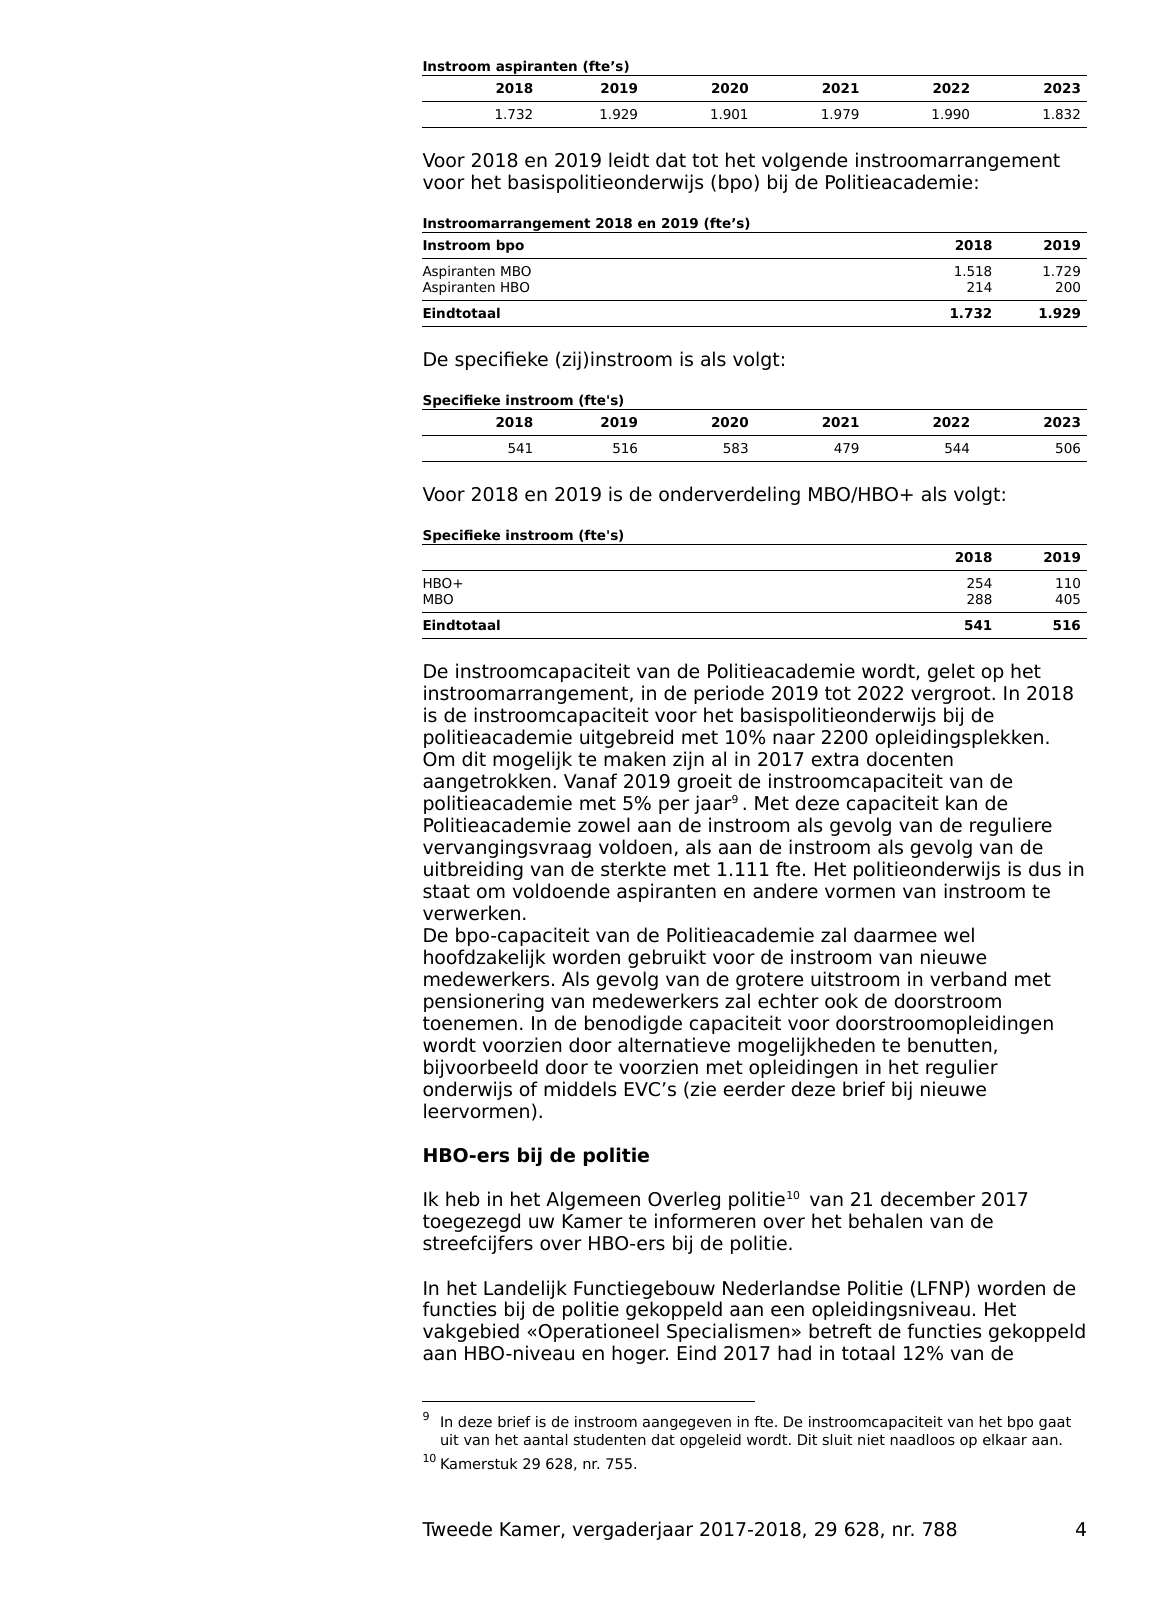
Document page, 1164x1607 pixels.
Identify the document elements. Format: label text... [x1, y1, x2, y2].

table_cell 516 [998, 613, 1087, 638]
table_cell 544 [865, 436, 976, 461]
table_cell 1.732 [422, 102, 533, 127]
table_cell 405 [998, 592, 1087, 612]
table_cell 1.929 [998, 301, 1087, 326]
table_cell 200 [998, 280, 1087, 300]
table_cell 2022 [865, 76, 976, 101]
table_cell Aspiranten HBO [422, 280, 909, 300]
table_cell 1.929 [533, 102, 644, 127]
table_cell 2019 [533, 410, 644, 435]
table_cell 1.732 [910, 301, 998, 326]
table_header Instroom aspiranten (fte’s) [422, 59, 1087, 75]
table_cell 2020 [644, 410, 754, 435]
table_cell 479 [754, 436, 865, 461]
table_cell 2023 [976, 410, 1087, 435]
table_cell Aspiranten MBO [422, 259, 909, 279]
table_cell HBO+ [422, 571, 909, 592]
table_cell 2018 [910, 545, 998, 570]
table_header Specifieke instroom (fte's) [422, 393, 1087, 409]
table_cell Eindtotaal [422, 613, 909, 638]
text In deze brief is de instroom aangegeven in fte. De instroomcapaciteit van het bpo gaat uit van het aantal studenten dat opgeleid wordt. Dit sluit niet naadloos op elkaar aan. [422, 1410, 1087, 1449]
table_cell 2022 [865, 410, 976, 435]
table_cell 2019 [998, 545, 1087, 570]
table_cell 2019 [533, 76, 644, 101]
table_cell 2020 [644, 76, 754, 101]
text De bpo-capaciteit van de Politieacademie zal daarmee wel hoofdzakelijk worden gebruikt voor de instroom van nieuwe medewerkers. Als gevolg van de grotere uitstroom in verband met pensionering van medewerkers zal echter ook de doorstroom toenemen. In de benodigde capaciteit voor doorstroomopleidingen wordt voorzien door alternatieve mogelijkheden te benutten, bijvoorbeeld door te voorzien met opleidingen in het regulier onderwijs of middels EVC’s (zie eerder deze brief bij nieuwe leervormen). [422, 925, 1087, 1123]
table_cell 506 [976, 436, 1087, 461]
table_cell 110 [998, 571, 1087, 592]
table_cell 1.979 [754, 102, 865, 127]
table_cell 1.901 [644, 102, 754, 127]
table_cell 2021 [754, 410, 865, 435]
table_cell 2021 [754, 76, 865, 101]
table_cell MBO [422, 592, 909, 612]
text Voor 2018 en 2019 is de onderverdeling MBO/HBO+ als volgt: [422, 484, 1087, 506]
table_cell 1.832 [976, 102, 1087, 127]
text Ik heb in het Algemeen Overleg politie van 21 december 2017 toegezegd uw Kamer te informeren over het behalen van de streefcijfers over HBO-ers bij de politie. [422, 1189, 1087, 1255]
table_cell Instroom bpo [422, 233, 909, 258]
table_cell 1.990 [865, 102, 976, 127]
table_cell Eindtotaal [422, 301, 909, 326]
table_cell 2018 [422, 410, 533, 435]
table_cell 2019 [998, 233, 1087, 258]
subtitle HBO-ers bij de politie [422, 1145, 1087, 1167]
table_cell 288 [910, 592, 998, 612]
table_cell [422, 545, 909, 570]
table_header Instroomarrangement 2018 en 2019 (fte’s) [422, 216, 1087, 232]
table_cell 2018 [910, 233, 998, 258]
text Voor 2018 en 2019 leidt dat tot het volgende instroomarrangement voor het basispolitieonderwijs (bpo) bij de Politieacademie: [422, 150, 1087, 194]
table_cell 1.729 [998, 259, 1087, 279]
table_header Specifieke instroom (fte's) [422, 528, 1087, 544]
table_cell 541 [910, 613, 998, 638]
table_cell 583 [644, 436, 754, 461]
text In het Landelijk Functiegebouw Nederlandse Politie (LFNP) worden de functies bij de politie gekoppeld aan een opleidingsniveau. Het vakgebied «Operationeel Specialismen» betreft de functies gekoppeld aan HBO-niveau en hoger. Eind 2017 had in totaal 12% van de [422, 1277, 1087, 1365]
table_cell 516 [533, 436, 644, 461]
table_cell 254 [910, 571, 998, 592]
text De instroomcapaciteit van de Politieacademie wordt, gelet op het instroomarrangement, in de periode 2019 tot 2022 vergroot. In 2018 is de instroomcapaciteit voor het basispolitieonderwijs bij de politieacademie uitgebreid met 10% naar 2200 opleidingsplekken. Om dit mogelijk te maken zijn al in 2017 extra docenten aangetrokken. Vanaf 2019 groeit de instroomcapaciteit van de politieacademie met 5% per jaar. Met deze capaciteit kan de Politieacademie zowel aan de instroom als gevolg van de reguliere vervangingsvraag voldoen, als aan de instroom als gevolg van de uitbreiding van de sterkte met 1.111 fte. Het politieonderwijs is dus in staat om voldoende aspiranten en andere vormen van instroom te verwerken. [422, 661, 1087, 925]
table_cell 541 [422, 436, 533, 461]
table_cell 1.518 [910, 259, 998, 279]
table_cell 2018 [422, 76, 533, 101]
table_cell 2023 [976, 76, 1087, 101]
table_cell 214 [910, 280, 998, 300]
text Kamerstuk 29 628, nr. 755. [422, 1452, 1087, 1474]
text De specifieke (zij)instroom is als volgt: [422, 349, 1087, 371]
